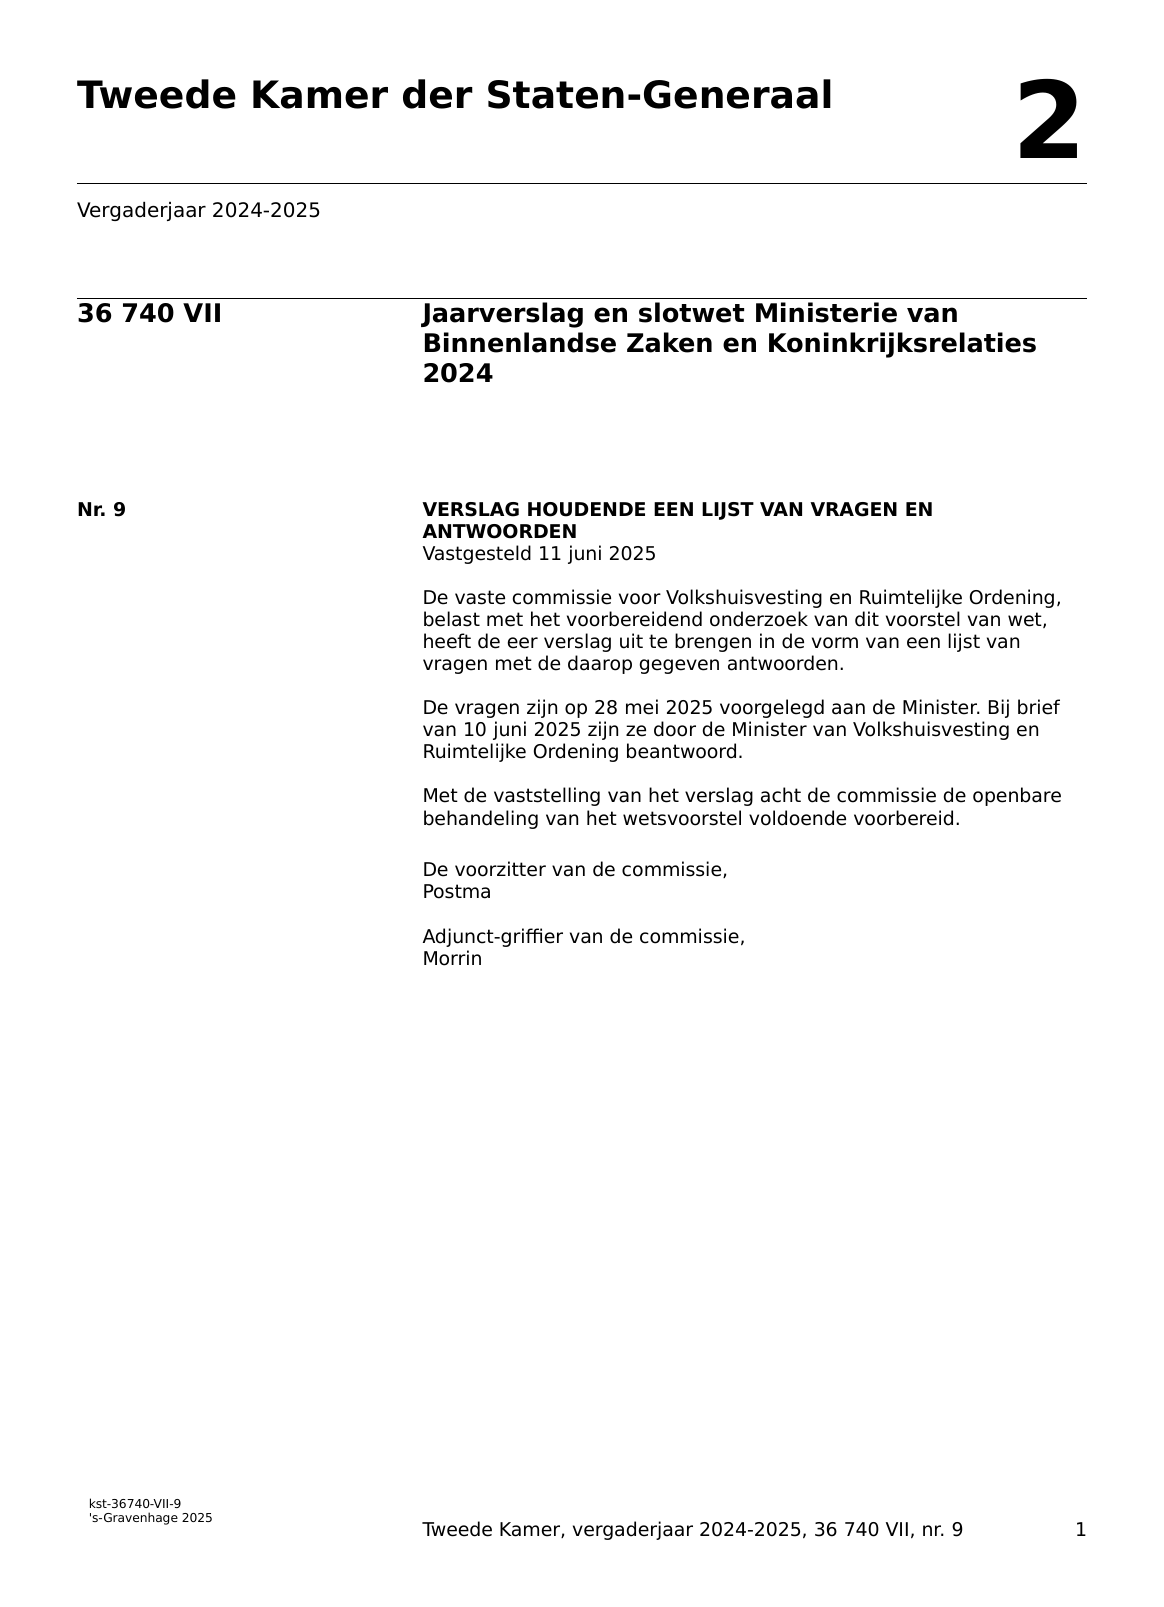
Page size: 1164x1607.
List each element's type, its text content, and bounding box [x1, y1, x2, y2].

text De vaste commissie voor Volkshuisvesting en Ruimtelijke Ordening, belast met het voorbereidend onderzoek van dit voorstel van wet, heeft de eer verslag uit te brengen in de vorm van een lijst van vragen met de daarop gegeven antwoorden. [422, 587, 1087, 675]
text 's-Gravenhage 2025 [88, 1511, 323, 1525]
text De vragen zijn op 28 mei 2025 voorgelegd aan de Minister. Bij brief van 10 juni 2025 zijn ze door de Minister van Volkshuisvesting en Ruimtelijke Ordening beantwoord. [422, 697, 1087, 763]
table_cell Vergaderjaar 2024-2025 [77, 184, 1087, 298]
text Met de vaststelling van het verslag acht de commissie de openbare behandeling van het wetsvoorstel voldoende voorbereid. [422, 785, 1087, 829]
text Vastgesteld 11 juni 2025 [422, 543, 1087, 565]
text De voorzitter van de commissie, Postma [422, 859, 1087, 903]
text kst-36740-VII-9 [88, 1497, 323, 1511]
table_header Tweede Kamer der Staten-Generaal [77, 59, 886, 183]
table_header 2 [886, 59, 1087, 183]
subtitle Nr. 9 VERSLAG HOUDENDE EEN LIJST VAN VRAGEN EN ANTWOORDEN [77, 499, 1087, 543]
subtitle 36 740 VII Jaarverslag en slotwet Ministerie van Binnenlandse Zaken en Koninkrijksrelaties 2024 [77, 299, 1087, 388]
text Adjunct-griffier van de commissie, Morrin [422, 926, 1087, 969]
